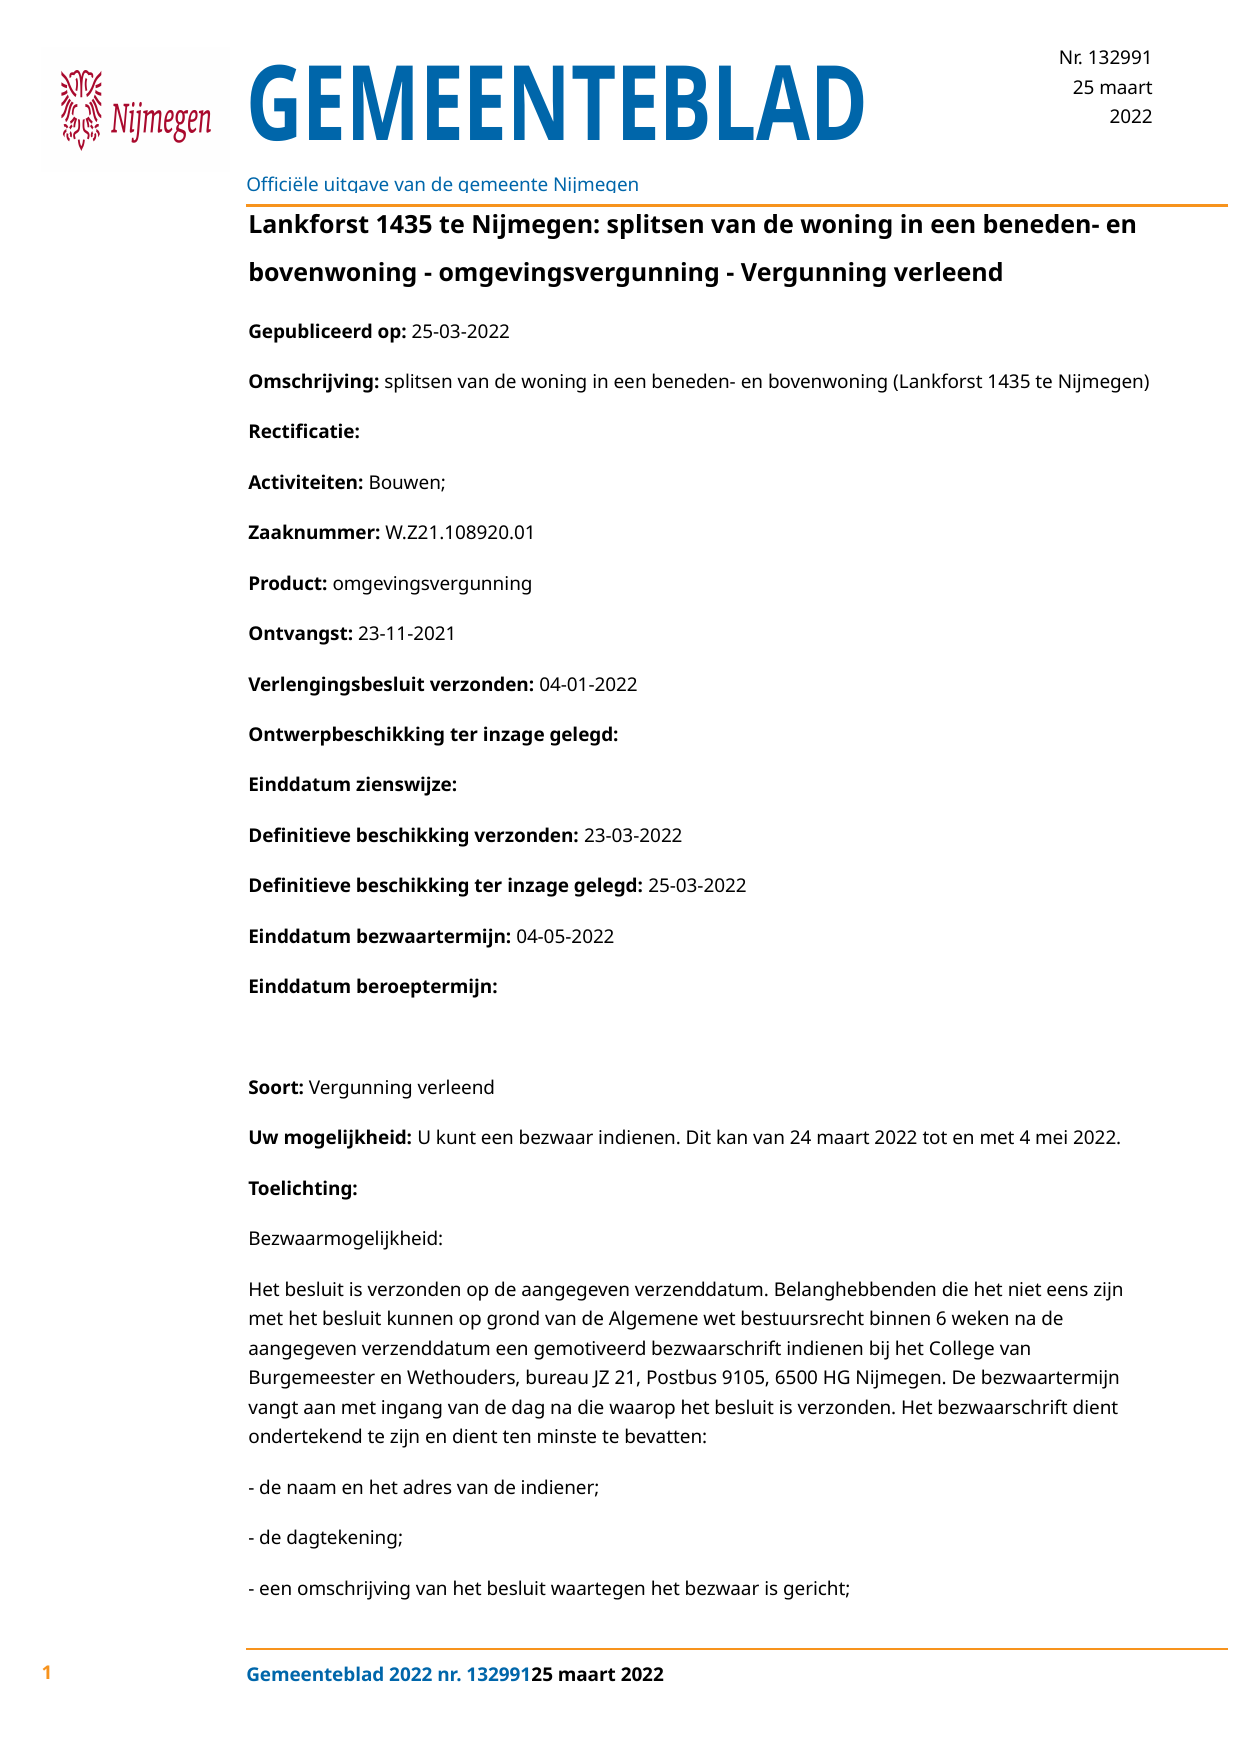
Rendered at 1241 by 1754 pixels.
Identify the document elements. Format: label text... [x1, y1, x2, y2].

text Zaaknummer: W.Z21.108920.01 [248, 519, 1152, 545]
text Toelichting: [248, 1175, 1152, 1201]
text Activiteiten: Bouwen; [248, 469, 1152, 495]
text Rectificatie: [248, 419, 1152, 444]
text - de dagtekening; [248, 1524, 1152, 1550]
text Gepubliceerd op: 25-03-2022 [248, 318, 1152, 344]
text Bezwaarmogelijkheid: [248, 1225, 1152, 1251]
text Uw mogelijkheid: U kunt een bezwaar indienen. Dit kan van 24 maart 2022 tot en met 4 mei 2022. [248, 1124, 1152, 1150]
text - een omschrijving van het besluit waartegen het bezwaar is gericht; [248, 1575, 1152, 1601]
text Definitieve beschikking ter inzage gelegd: 25-03-2022 [248, 872, 1152, 898]
text Ontwerpbeschikking ter inzage gelegd: [248, 721, 1152, 747]
text Definitieve beschikking verzonden: 23-03-2022 [248, 822, 1152, 848]
text Einddatum zienswijze: [248, 772, 1152, 797]
text Omschrijving: splitsen van de woning in een beneden- en bovenwoning (Lankforst 1435 te Nijmegen) [248, 368, 1152, 394]
text - de naam en het adres van de indiener; [248, 1474, 1152, 1500]
text Verlengingsbesluit verzonden: 04-01-2022 [248, 671, 1152, 697]
text Lankforst 1435 te Nijmegen: splitsen van de woning in een beneden- en bovenwoning - omgevingsvergunning - Vergunning verleend [248, 207, 1152, 288]
text Einddatum beroeptermijn: [248, 973, 1152, 999]
text Soort: Vergunning verleend [248, 1074, 1152, 1100]
text Product: omgevingsvergunning [248, 570, 1152, 596]
text Einddatum bezwaartermijn: 04-05-2022 [248, 923, 1152, 949]
text Ontvangst: 23-11-2021 [248, 620, 1152, 646]
text Het besluit is verzonden op de aangegeven verzenddatum. Belanghebbenden die het niet eens zijn met het besluit kunnen op grond van de Algemene wet bestuursrecht binnen 6 weken na de aangegeven verzenddatum een gemotiveerd bezwaarschrift indienen bij het College van Burgemeester en Wethouders, bureau JZ 21, Postbus 9105, 6500 HG Nijmegen. De bezwaartermijn vangt aan met ingang van de dag na die waarop het besluit is verzonden. Het bezwaarschrift dient ondertekend te zijn en dient ten minste te bevatten: [248, 1276, 1152, 1449]
picture [41, 47, 231, 172]
